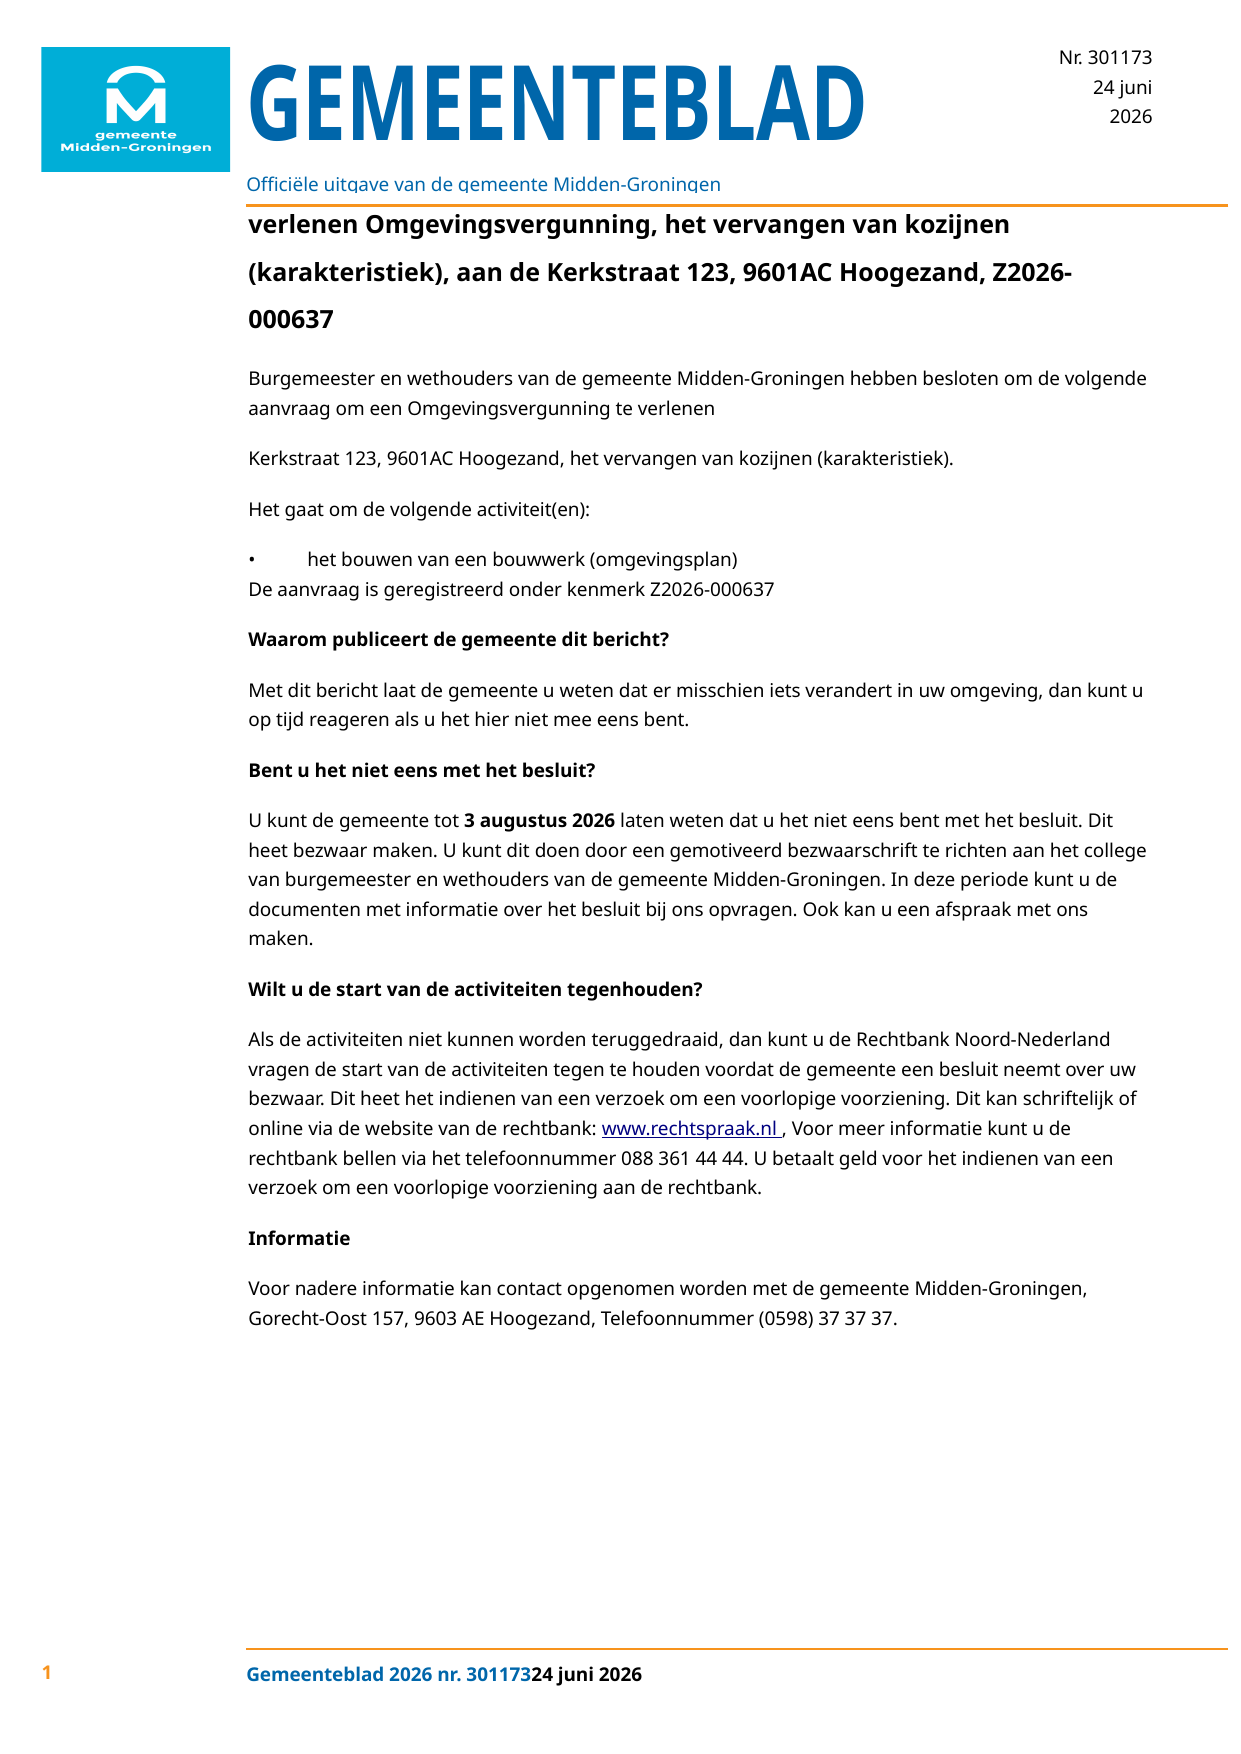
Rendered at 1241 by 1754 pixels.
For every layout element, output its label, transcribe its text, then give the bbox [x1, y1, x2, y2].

text Bent u het niet eens met het besluit? [248, 757, 1152, 782]
picture [108, 66, 164, 82]
text Kerkstraat 123, 9601AC Hoogezand, het vervangen van kozijnen (karakteristiek). [248, 446, 1152, 471]
text Burgemeester en wethouders van de gemeente Midden-Groningen hebben besloten om de volgende aanvraag om een Omgevingsvergunning te verlenen [248, 366, 1152, 421]
text De aanvraag is geregistreerd onder kenmerk Z2026-000637 [248, 576, 1152, 602]
text Waarom publiceert de gemeente dit bericht? [248, 626, 1152, 652]
text verlenen Omgevingsvergunning, het vervangen van kozijnen (karakteristiek), aan de Kerkstraat 123, 9601AC Hoogezand, Z2026-000637 [248, 207, 1152, 336]
text Als de activiteiten niet kunnen worden teruggedraaid, dan kunt u de Rechtbank Noord-Nederland vragen de start van de activiteiten tegen te houden voordat de gemeente een besluit neemt over uw bezwaar. Dit heet het indienen van een verzoek om een voorlopige voorziening. Dit kan schriftelijk of online via de website van de rechtbank: www.rechtspraak.nl , Voor meer informatie kunt u de rechtbank bellen via het telefoonnummer 088 361 44 44. U betaalt geld voor het indienen van een verzoek om een voorlopige voorziening aan de rechtbank. [248, 1026, 1152, 1200]
text Met dit bericht laat de gemeente u weten dat er misschien iets verandert in uw omgeving, dan kunt u op tijd reageren als u het hier niet mee eens bent. [248, 677, 1152, 732]
text U kunt de gemeente tot 3 augustus 2026 laten weten dat u het niet eens bent met het besluit. Dit heet bezwaar maken. U kunt dit doen door een gemotiveerd bezwaarschrift te richten aan het college van burgemeester en wethouders van de gemeente Midden-Groningen. In deze periode kunt u de documenten met informatie over het besluit bij ons opvragen. Ook kan u een afspraak met ons maken. [248, 807, 1152, 951]
text Het gaat om de volgende activiteit(en): [248, 496, 1152, 522]
picture [184, 146, 190, 153]
text Informatie [248, 1225, 1152, 1250]
picture [107, 89, 165, 122]
text Voor nadere informatie kan contact opgenomen worden met de gemeente Midden-Groningen, Gorecht-Oost 157, 9603 AE Hoogezand, Telefoonnummer (0598) 37 37 37. [248, 1275, 1152, 1330]
list het bouwen van een bouwwerk (omgevingsplan) [248, 546, 1152, 572]
text Wilt u de start van de activiteiten tegenhouden? [248, 976, 1152, 1002]
